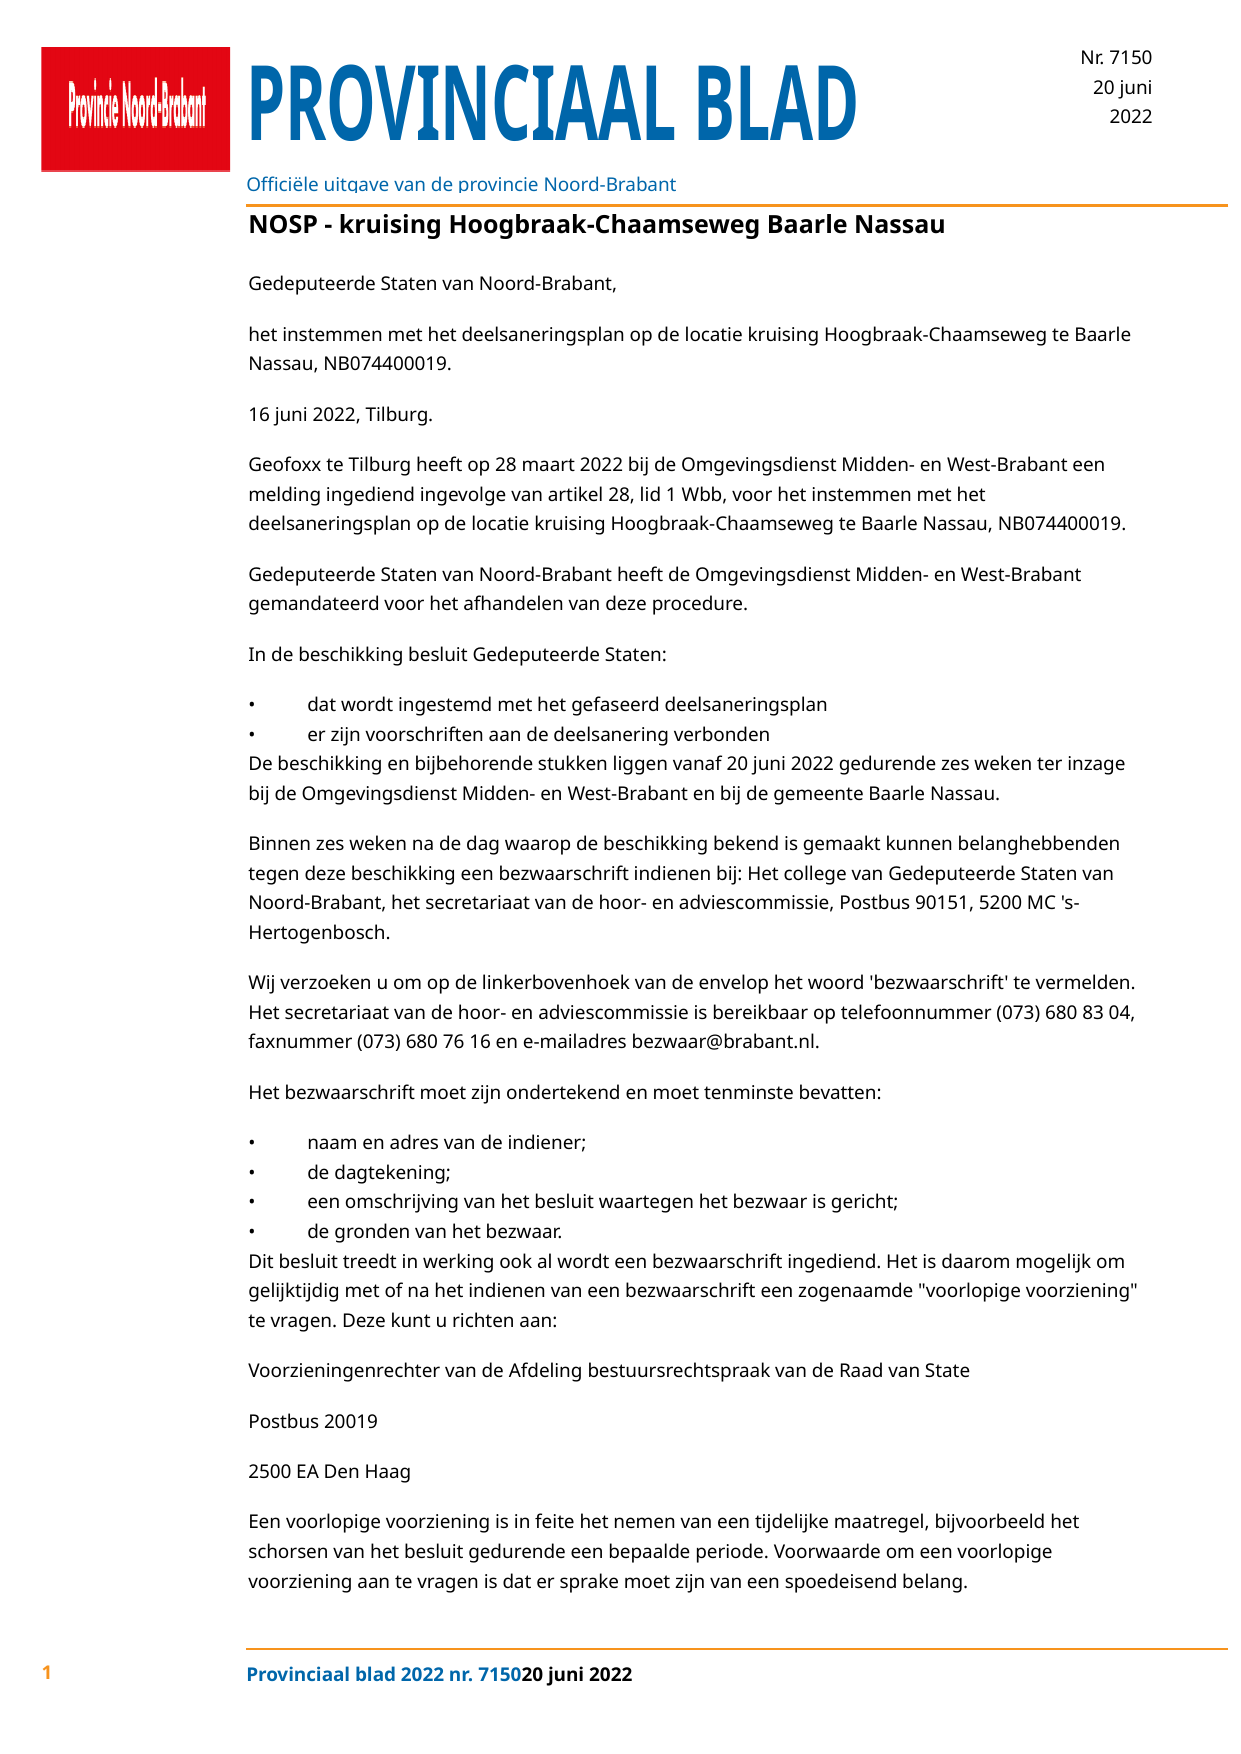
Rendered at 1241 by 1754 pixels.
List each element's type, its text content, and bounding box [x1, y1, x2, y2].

text Dit besluit treedt in werking ook al wordt een bezwaarschrift ingediend. Het is daarom mogelijk om gelijktijdig met of na het indienen van een bezwaarschrift een zogenaamde "voorlopige voorziening" te vragen. Deze kunt u richten aan: [248, 1248, 1152, 1333]
picture [41, 47, 231, 172]
text Binnen zes weken na de dag waarop de beschikking bekend is gemaakt kunnen belanghebbenden tegen deze beschikking een bezwaarschrift indienen bij: Het college van Gedeputeerde Staten van Noord-Brabant, het secretariaat van de hoor- en adviescommissie, Postbus 90151, 5200 MC 's-Hertogenbosch. [248, 830, 1152, 945]
text Gedeputeerde Staten van Noord-Brabant heeft de Omgevingsdienst Midden- en West-Brabant gemandateerd voor het afhandelen van deze procedure. [248, 561, 1152, 616]
text De beschikking en bijbehorende stukken liggen vanaf 20 juni 2022 gedurende zes weken ter inzage bij de Omgevingsdienst Midden- en West-Brabant en bij de gemeente Baarle Nassau. [248, 750, 1152, 806]
text Postbus 20019 [248, 1408, 1152, 1433]
text Gedeputeerde Staten van Noord-Brabant, [248, 270, 1152, 296]
text Voorzieningenrechter van de Afdeling bestuursrechtspraak van de Raad van State [248, 1357, 1152, 1383]
text In de beschikking besluit Gedeputeerde Staten: [248, 641, 1152, 666]
text 2500 EA Den Haag [248, 1458, 1152, 1484]
list dat wordt ingestemd met het gefaseerd deelsaneringsplan [248, 691, 1152, 717]
list de dagtekening; [248, 1159, 1152, 1185]
text NOSP - kruising Hoogbraak-Chaamseweg Baarle Nassau [248, 207, 1152, 241]
text het instemmen met het deelsaneringsplan op de locatie kruising Hoogbraak-Chaamseweg te Baarle Nassau, NB074400019. [248, 321, 1152, 376]
text 16 juni 2022, Tilburg. [248, 401, 1152, 426]
text Geofoxx te Tilburg heeft op 28 maart 2022 bij de Omgevingsdienst Midden- en West-Brabant een melding ingediend ingevolge van artikel 28, lid 1 Wbb, voor het instemmen met het deelsaneringsplan op de locatie kruising Hoogbraak-Chaamseweg te Baarle Nassau, NB074400019. [248, 451, 1152, 536]
text Wij verzoeken u om op de linkerbovenhoek van de envelop het woord 'bezwaarschrift' te vermelden. Het secretariaat van de hoor- en adviescommissie is bereikbaar op telefoonnummer (073) 680 83 04, faxnummer (073) 680 76 16 en e-mailadres bezwaar@brabant.nl. [248, 969, 1152, 1054]
list de gronden van het bezwaar. [248, 1218, 1152, 1244]
list naam en adres van de indiener; [248, 1129, 1152, 1155]
list een omschrijving van het besluit waartegen het bezwaar is gericht; [248, 1189, 1152, 1214]
text Het bezwaarschrift moet zijn ondertekend en moet tenminste bevatten: [248, 1079, 1152, 1105]
text Een voorlopige voorziening is in feite het nemen van een tijdelijke maatregel, bijvoorbeeld het schorsen van het besluit gedurende een bepaalde periode. Voorwaarde om een voorlopige voorziening aan te vragen is dat er sprake moet zijn van een spoedeisend belang. [248, 1509, 1152, 1593]
list er zijn voorschriften aan de deelsanering verbonden [248, 721, 1152, 746]
